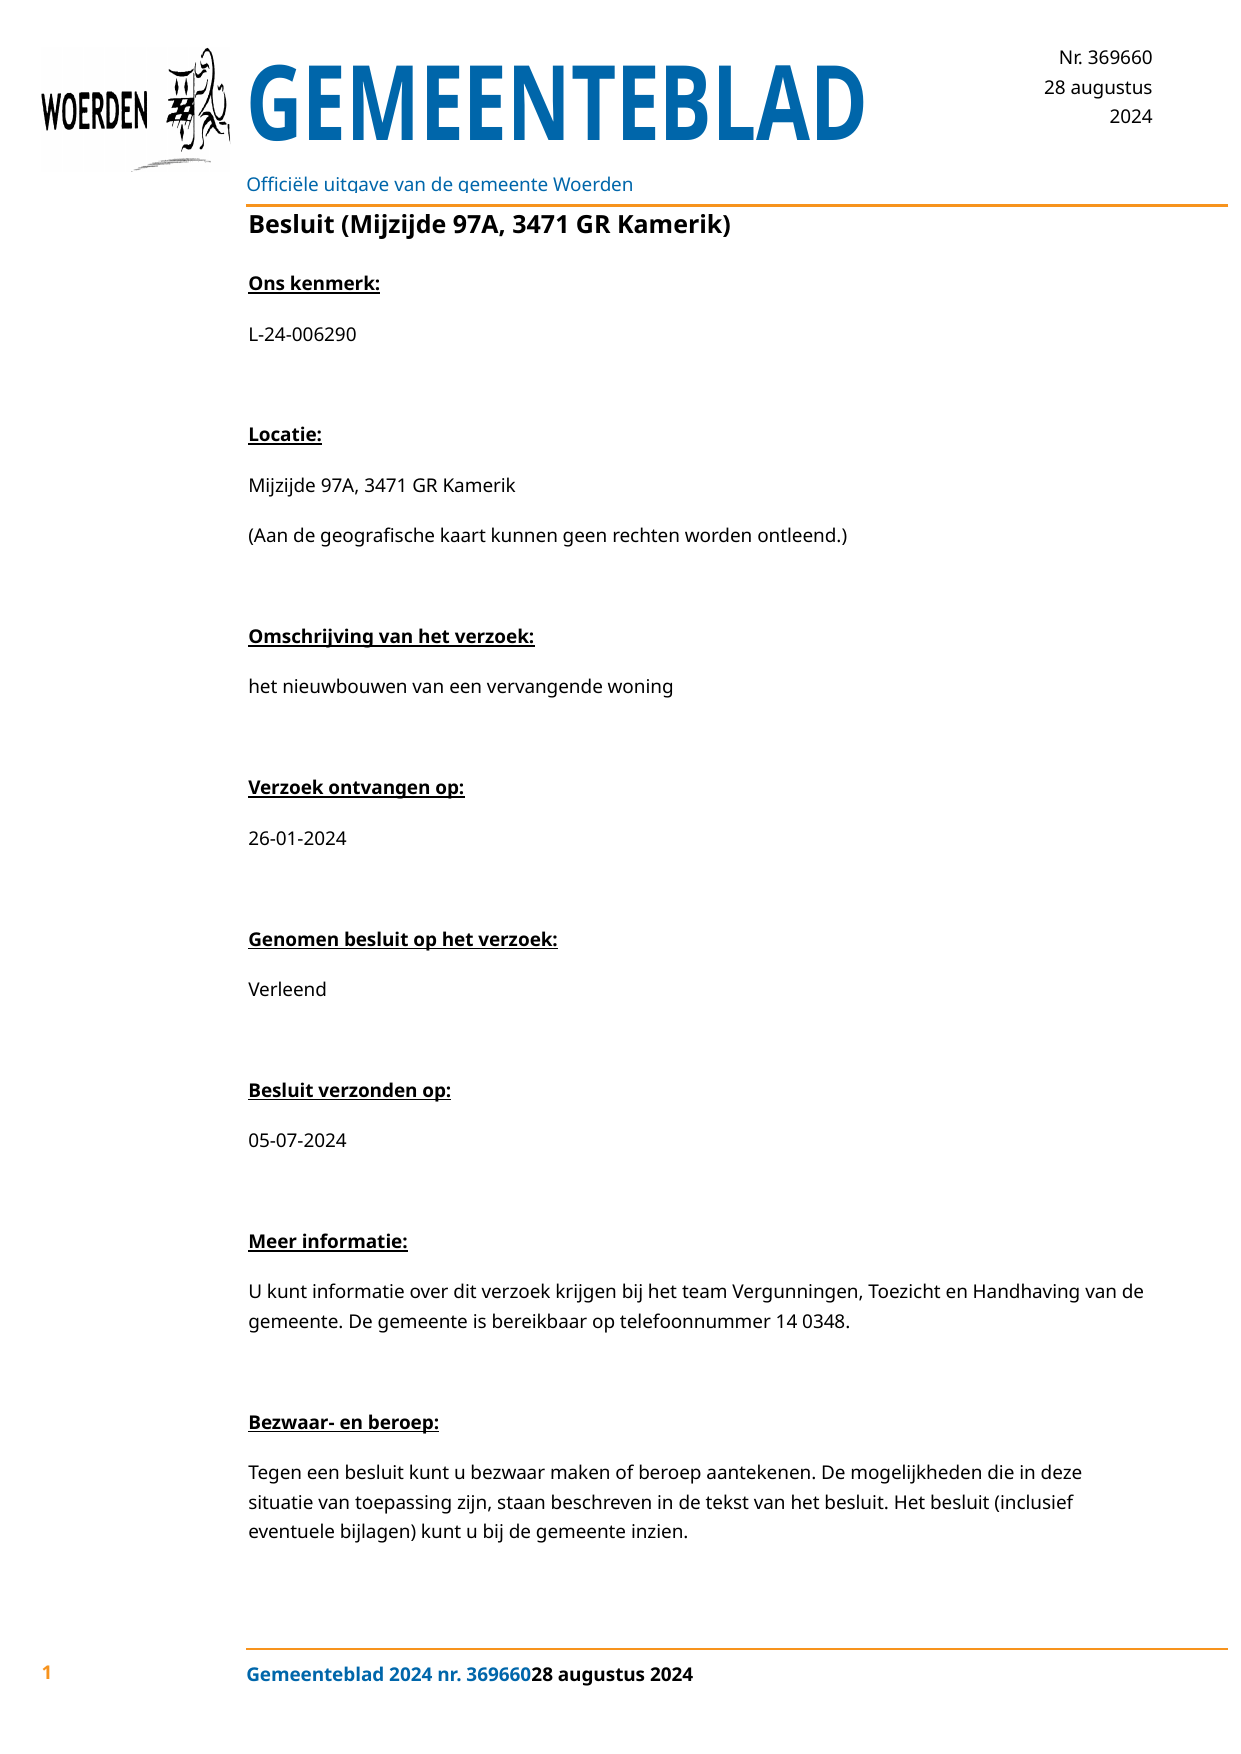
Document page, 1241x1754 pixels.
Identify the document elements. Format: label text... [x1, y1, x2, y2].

text Locatie: [248, 422, 1152, 447]
text Verzoek ontvangen op: [248, 774, 1152, 800]
text L-24-006290 [248, 321, 1152, 346]
text Omschrijving van het verzoek: [248, 623, 1152, 649]
text Besluit verzonden op: [248, 1077, 1152, 1103]
text Bezwaar- en beroep: [248, 1409, 1152, 1435]
text Genomen besluit op het verzoek: [248, 926, 1152, 951]
text het nieuwbouwen van een vervangende woning [248, 674, 1152, 699]
text Ons kenmerk: [248, 270, 1152, 296]
text (Aan de geografische kaart kunnen geen rechten worden ontleend.) [248, 522, 1152, 548]
text Tegen een besluit kunt u bezwaar maken of beroep aantekenen. De mogelijkheden die in deze situatie van toepassing zijn, staan beschreven in de tekst van het besluit. Het besluit (inclusief eventuele bijlagen) kunt u bij de gemeente inzien. [248, 1459, 1152, 1544]
text U kunt informatie over dit verzoek krijgen bij het team Vergunningen, Toezicht en Handhaving van de gemeente. De gemeente is bereikbaar op telefoonnummer 14 0348. [248, 1279, 1152, 1334]
picture [41, 47, 231, 172]
text Mijzijde 97A, 3471 GR Kamerik [248, 472, 1152, 498]
text Besluit (Mijzijde 97A, 3471 GR Kamerik) [248, 207, 1152, 241]
text Verleend [248, 976, 1152, 1002]
text Meer informatie: [248, 1228, 1152, 1254]
text 26-01-2024 [248, 825, 1152, 851]
text 05-07-2024 [248, 1127, 1152, 1153]
